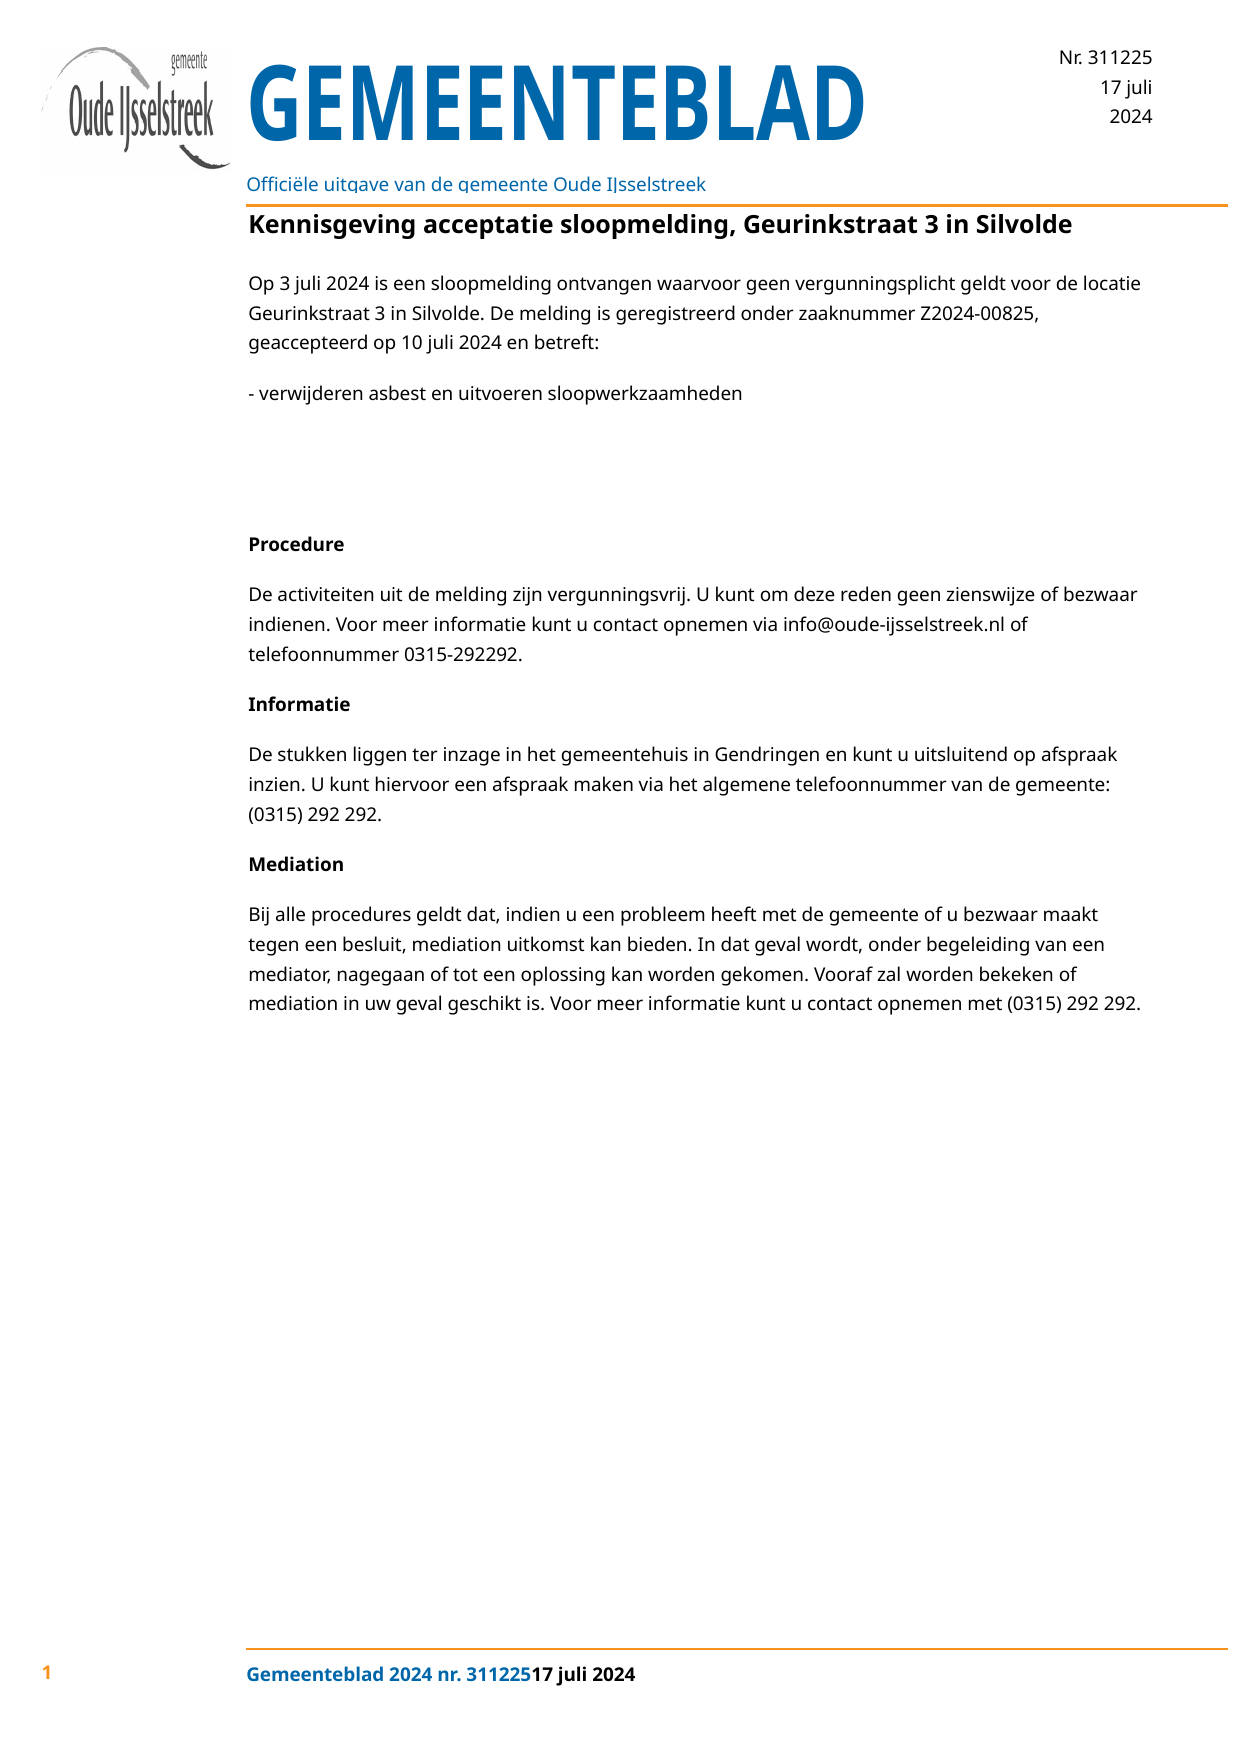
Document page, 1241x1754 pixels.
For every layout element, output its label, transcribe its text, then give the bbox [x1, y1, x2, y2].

text Kennisgeving acceptatie sloopmelding, Geurinkstraat 3 in Silvolde [248, 207, 1152, 241]
picture [41, 47, 231, 172]
text Procedure [248, 531, 1152, 557]
text Informatie [248, 691, 1152, 717]
text Mediation [248, 851, 1152, 877]
text De activiteiten uit de melding zijn vergunningsvrij. U kunt om deze reden geen zienswijze of bezwaar indienen. Voor meer informatie kunt u contact opnemen via info@oude-ijsselstreek.nl of telefoonnummer 0315-292292. [248, 582, 1152, 666]
text Bij alle procedures geldt dat, indien u een probleem heeft met de gemeente of u bezwaar maakt tegen een besluit, mediation uitkomst kan bieden. In dat geval wordt, onder begeleiding van een mediator, nagegaan of tot een oplossing kan worden gekomen. Vooraf zal worden bekeken of mediation in uw geval geschikt is. Voor meer informatie kunt u contact opnemen met (0315) 292 292. [248, 902, 1152, 1016]
text Op 3 juli 2024 is een sloopmelding ontvangen waarvoor geen vergunningsplicht geldt voor de locatie Geurinkstraat 3 in Silvolde. De melding is geregistreerd onder zaaknummer Z2024-00825, geaccepteerd op 10 juli 2024 en betreft: [248, 270, 1152, 355]
text De stukken liggen ter inzage in het gemeentehuis in Gendringen en kunt u uitsluitend op afspraak inzien. U kunt hiervoor een afspraak maken via het algemene telefoonnummer van de gemeente: (0315) 292 292. [248, 742, 1152, 826]
text - verwijderen asbest en uitvoeren sloopwerkzaamheden [248, 380, 1152, 406]
